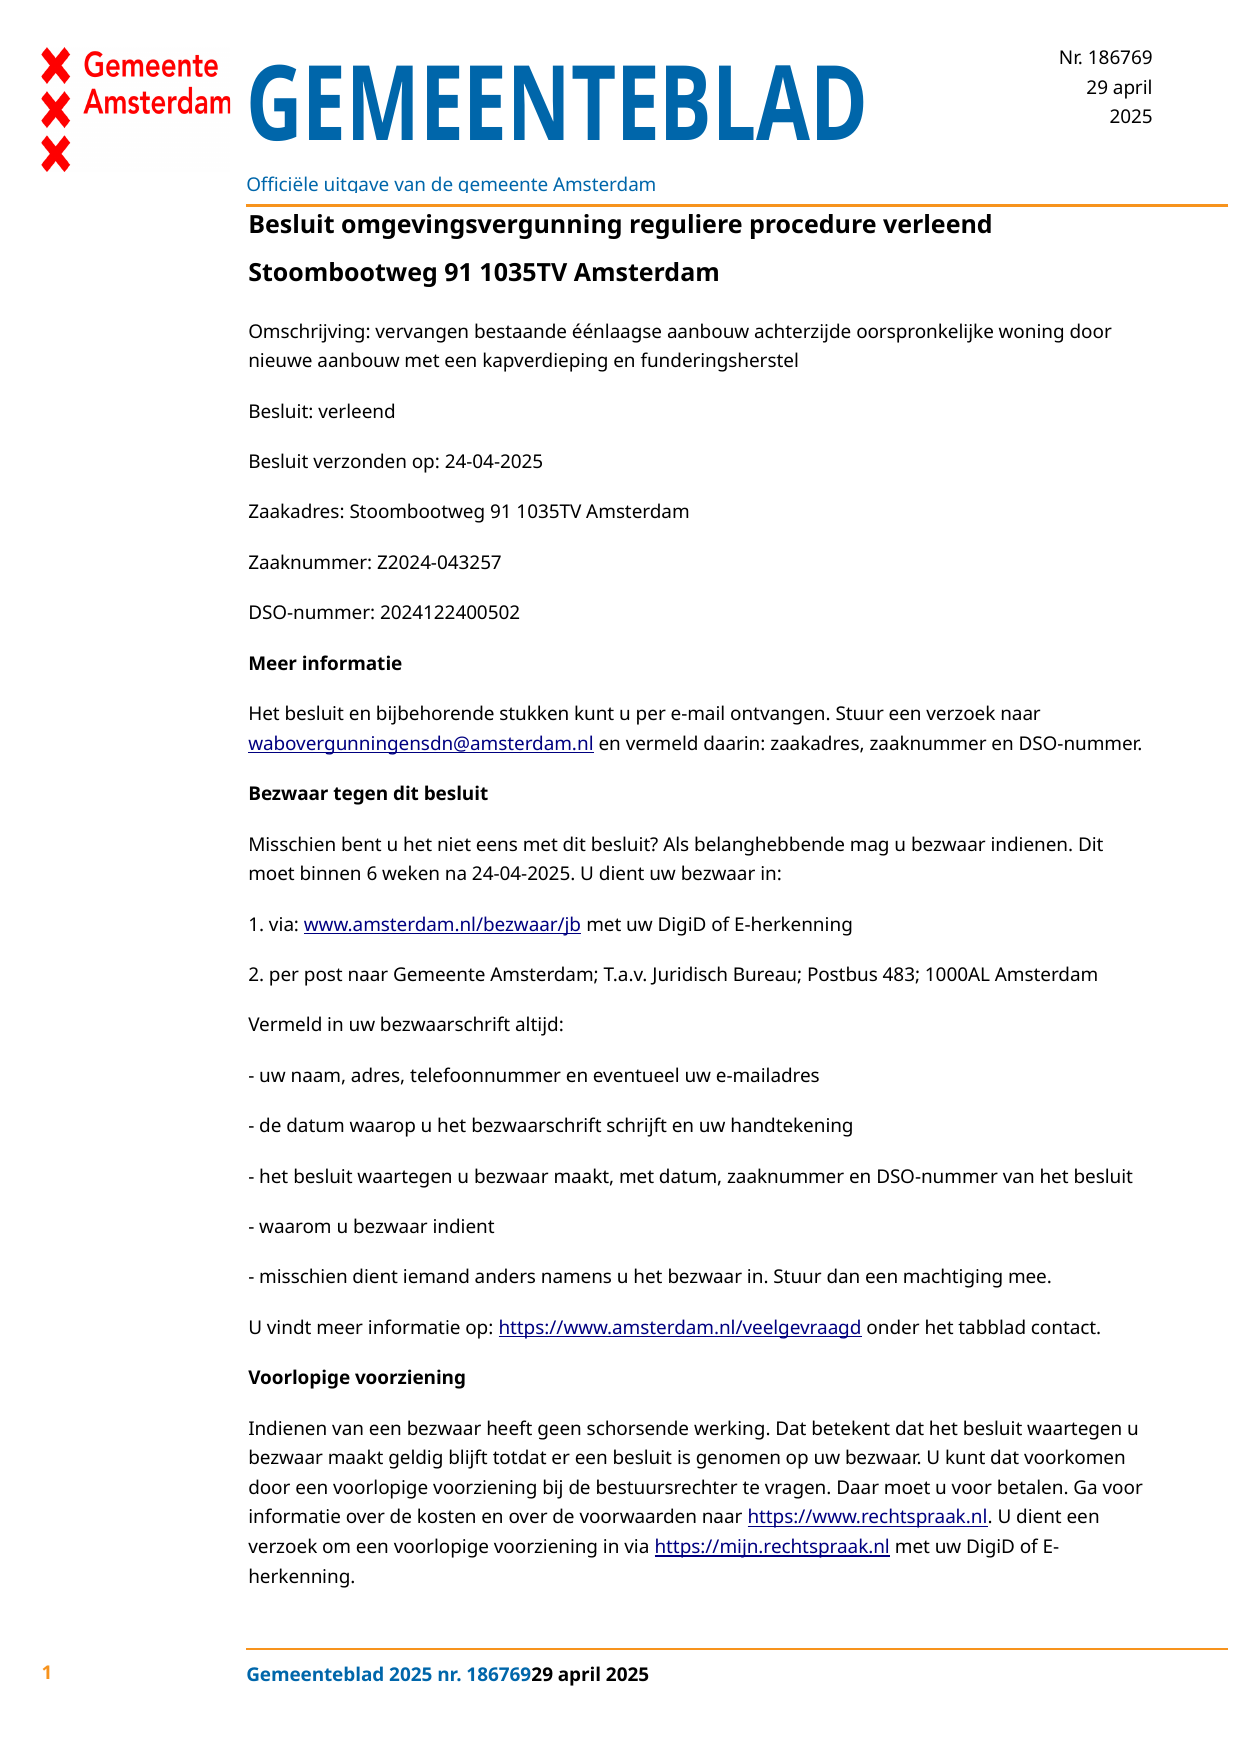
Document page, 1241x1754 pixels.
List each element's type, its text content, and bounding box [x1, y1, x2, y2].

text Het besluit en bijbehorende stukken kunt u per e-mail ontvangen. Stuur een verzoek naar wabovergunningensdn@amsterdam.nl en vermeld daarin: zaakadres, zaaknummer en DSO-nummer. [248, 700, 1152, 756]
text Bezwaar tegen dit besluit [248, 780, 1152, 806]
text - uw naam, adres, telefoonnummer en eventueel uw e-mailadres [248, 1062, 1152, 1088]
text - misschien dient iemand anders namens u het bezwaar in. Stuur dan een machtiging mee. [248, 1264, 1152, 1289]
text Meer informatie [248, 650, 1152, 676]
text - het besluit waartegen u bezwaar maakt, met datum, zaaknummer en DSO-nummer van het besluit [248, 1163, 1152, 1189]
text Besluit: verleend [248, 398, 1152, 424]
text Misschien bent u het niet eens met dit besluit? Als belanghebbende mag u bezwaar indienen. Dit moet binnen 6 weken na 24-04-2025. U dient uw bezwaar in: [248, 831, 1152, 886]
text DSO-nummer: 2024122400502 [248, 599, 1152, 625]
text 2. per post naar Gemeente Amsterdam; T.a.v. Juridisch Bureau; Postbus 483; 1000AL Amsterdam [248, 961, 1152, 987]
picture [41, 47, 231, 172]
text - waarom u bezwaar indient [248, 1213, 1152, 1239]
text Besluit verzonden op: 24-04-2025 [248, 448, 1152, 474]
text 1. via: www.amsterdam.nl/bezwaar/jb met uw DigiD of E-herkenning [248, 911, 1152, 937]
text Besluit omgevingsvergunning reguliere procedure verleend Stoombootweg 91 1035TV Amsterdam [248, 207, 1152, 288]
text Zaaknummer: Z2024-043257 [248, 549, 1152, 575]
text Omschrijving: vervangen bestaande éénlaagse aanbouw achterzijde oorspronkelijke woning door nieuwe aanbouw met een kapverdieping en funderingsherstel [248, 318, 1152, 373]
text Voorlopige voorziening [248, 1364, 1152, 1390]
text - de datum waarop u het bezwaarschrift schrijft en uw handtekening [248, 1112, 1152, 1138]
text U vindt meer informatie op: https://www.amsterdam.nl/veelgevraagd onder het tabblad contact. [248, 1314, 1152, 1340]
text Indienen van een bezwaar heeft geen schorsende werking. Dat betekent dat het besluit waartegen u bezwaar maakt geldig blijft totdat er een besluit is genomen op uw bezwaar. U kunt dat voorkomen door een voorlopige voorziening bij de bestuursrechter te vragen. Daar moet u voor betalen. Ga voor informatie over de kosten en over de voorwaarden naar https://www.rechtspraak.nl. U dient een verzoek om een voorlopige voorziening in via https://mijn.rechtspraak.nl met uw DigiD of E-herkenning. [248, 1415, 1152, 1589]
text Zaakadres: Stoombootweg 91 1035TV Amsterdam [248, 499, 1152, 524]
text Vermeld in uw bezwaarschrift altijd: [248, 1012, 1152, 1037]
